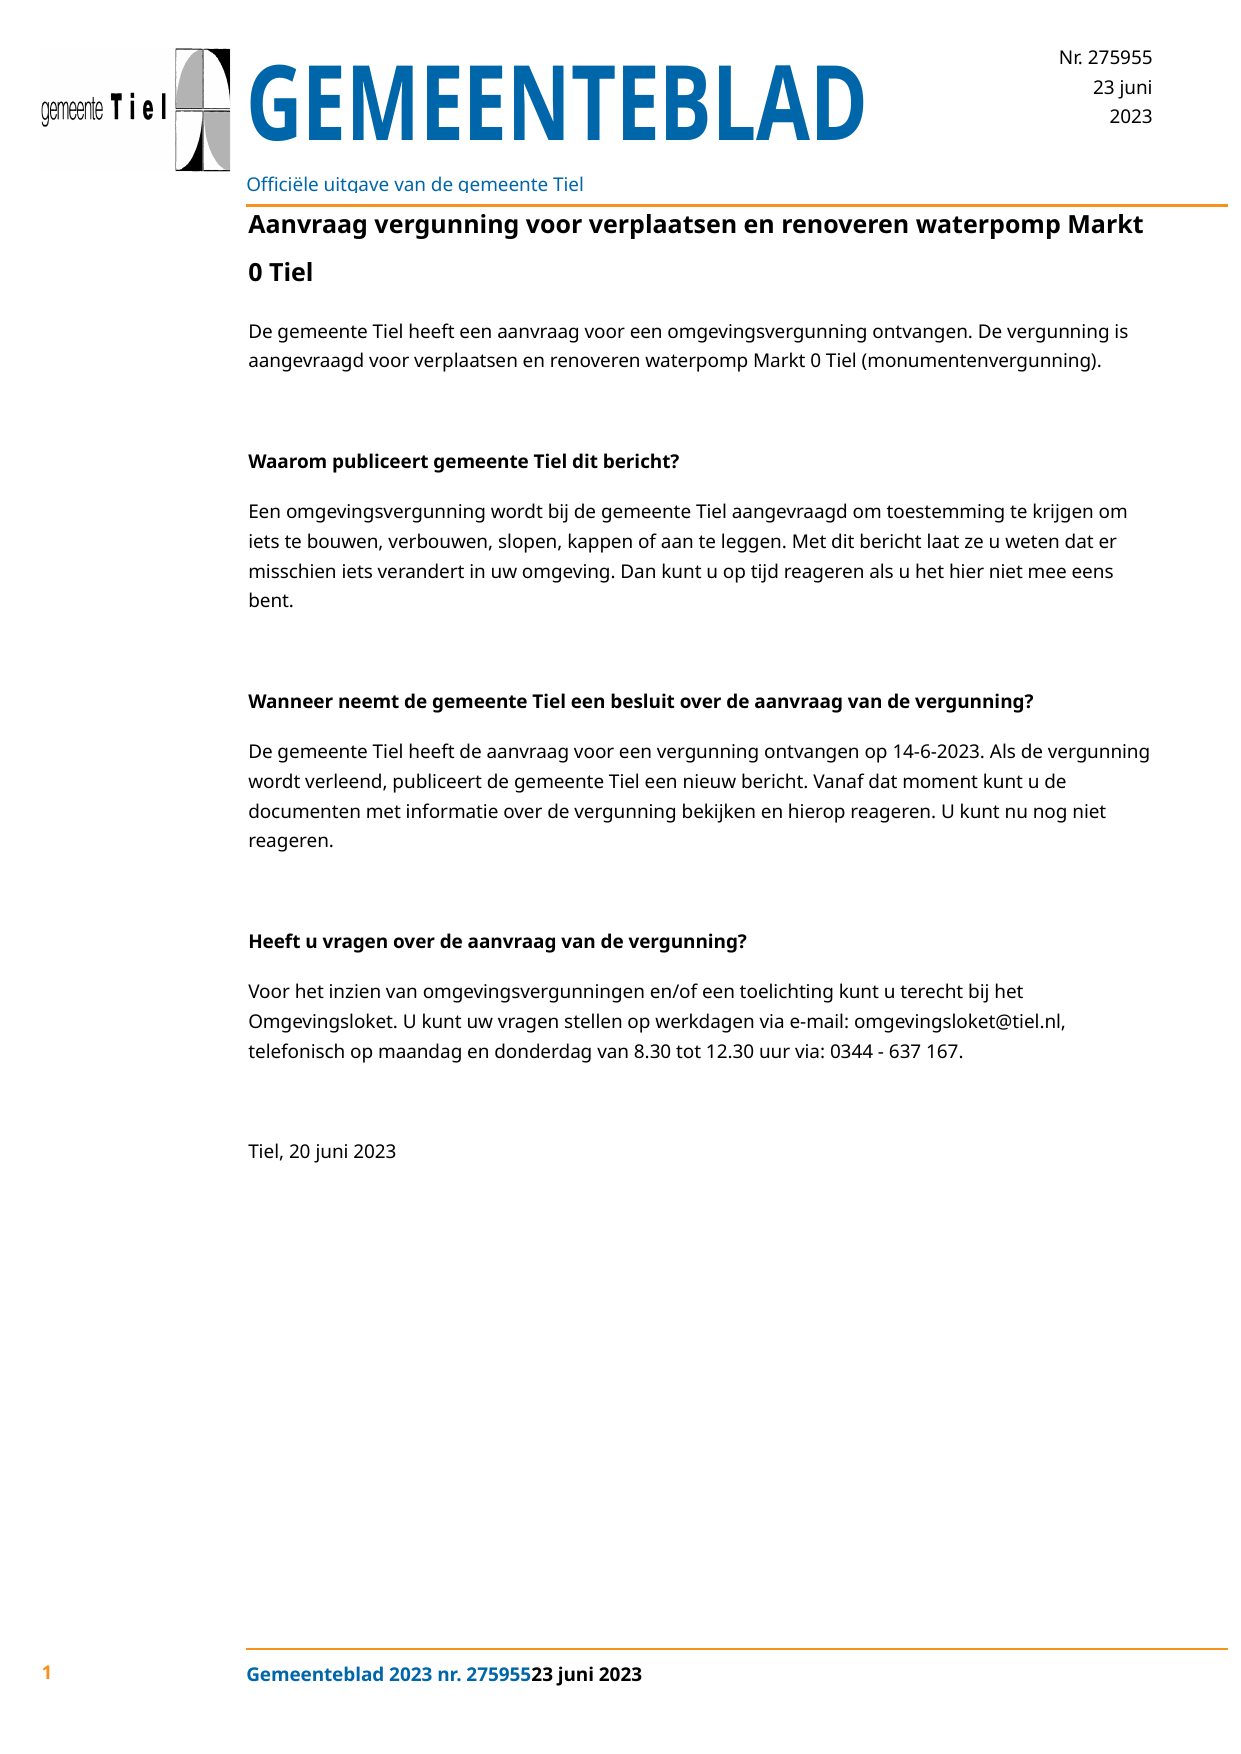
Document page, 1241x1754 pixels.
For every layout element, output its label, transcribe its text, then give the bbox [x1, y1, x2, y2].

text Voor het inzien van omgevingsvergunningen en/of een toelichting kunt u terecht bij het Omgevingsloket. U kunt uw vragen stellen op werkdagen via e-mail: omgevingsloket@tiel.nl, telefonisch op maandag en donderdag van 8.30 tot 12.30 uur via: 0344 - 637 167. [248, 979, 1152, 1064]
text Een omgevingsvergunning wordt bij de gemeente Tiel aangevraagd om toestemming te krijgen om iets te bouwen, verbouwen, slopen, kappen of aan te leggen. Met dit bericht laat ze u weten dat er misschien iets verandert in uw omgeving. Dan kunt u op tijd reageren als u het hier niet mee eens bent. [248, 499, 1152, 613]
text Wanneer neemt de gemeente Tiel een besluit over de aanvraag van de vergunning? [248, 688, 1152, 714]
text Aanvraag vergunning voor verplaatsen en renoveren waterpomp Markt 0 Tiel [248, 207, 1152, 288]
text De gemeente Tiel heeft de aanvraag voor een vergunning ontvangen op 14-6-2023. Als de vergunning wordt verleend, publiceert de gemeente Tiel een nieuw bericht. Vanaf dat moment kunt u de documenten met informatie over de vergunning bekijken en hierop reageren. U kunt nu nog niet reageren. [248, 739, 1152, 853]
text Tiel, 20 juni 2023 [248, 1139, 1152, 1164]
text Waarom publiceert gemeente Tiel dit bericht? [248, 448, 1152, 474]
text De gemeente Tiel heeft een aanvraag voor een omgevingsvergunning ontvangen. De vergunning is aangevraagd voor verplaatsen en renoveren waterpomp Markt 0 Tiel (monumentenvergunning). [248, 318, 1152, 373]
picture [41, 47, 231, 172]
text Heeft u vragen over de aanvraag van de vergunning? [248, 928, 1152, 954]
